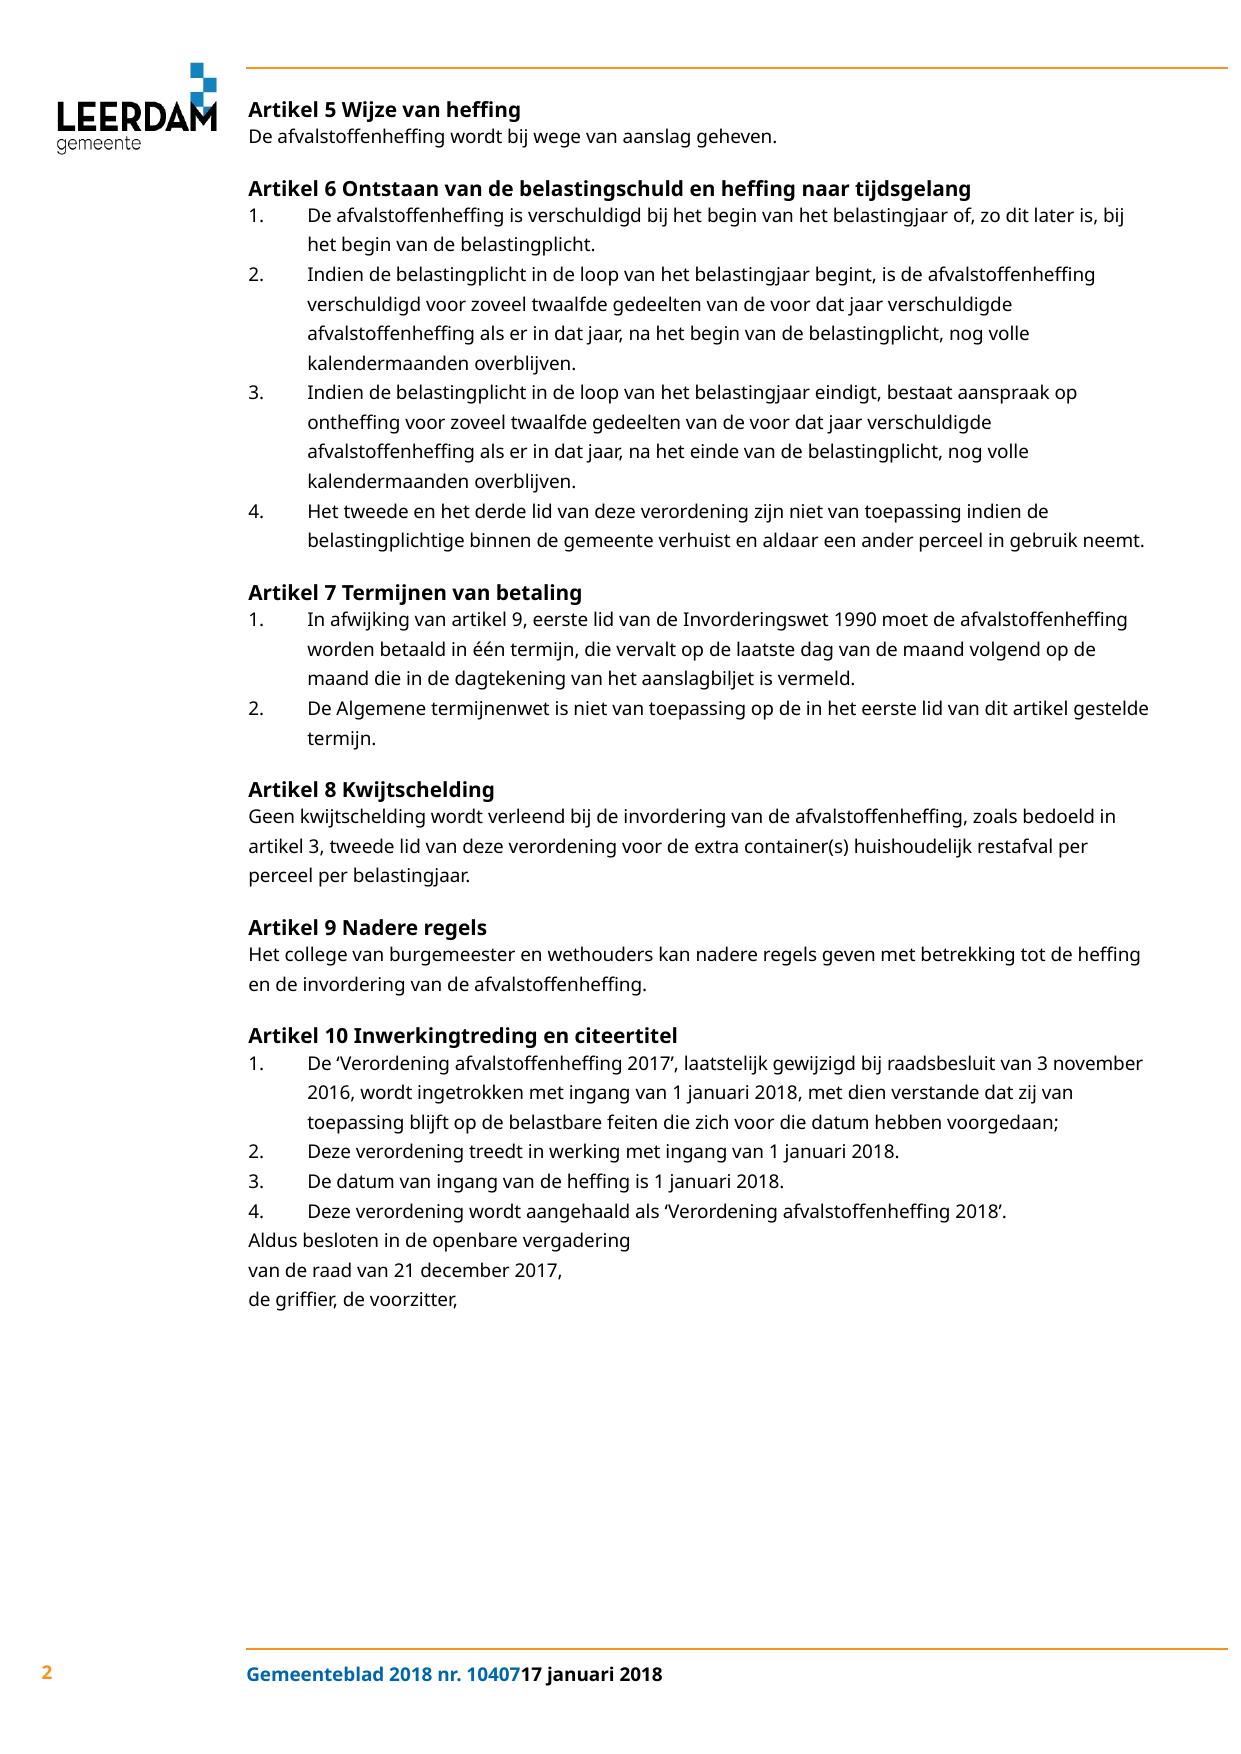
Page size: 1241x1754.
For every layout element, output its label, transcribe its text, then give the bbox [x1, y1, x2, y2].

text Artikel 6 Ontstaan van de belastingschuld en heffing naar tijdsgelang [248, 174, 1152, 202]
picture [41, 47, 231, 172]
text de griffier, de voorzitter, [248, 1287, 1152, 1312]
text en de invordering van de afvalstoffenheffing. [248, 971, 1152, 997]
text Artikel 5 Wijze van heffing [248, 95, 1152, 123]
list In afwijking van artikel 9, eerste lid van de Invorderingswet 1990 moet de afvalstoffenheffing worden betaald in één termijn, die vervalt op de laatste dag van de maand volgend op de maand die in de dagtekening van het aanslagbiljet is vermeld. [248, 606, 1152, 691]
text Artikel 10 Inwerkingtreding en citeertitel [248, 1022, 1152, 1050]
text Artikel 9 Nadere regels [248, 913, 1152, 942]
text Aldus besloten in de openbare vergadering [248, 1227, 1152, 1253]
text van de raad van 21 december 2017, [248, 1257, 1152, 1283]
list De datum van ingang van de heffing is 1 januari 2018. [248, 1168, 1152, 1194]
list De Algemene termijnenwet is niet van toepassing op de in het eerste lid van dit artikel gestelde termijn. [248, 695, 1152, 750]
text Het college van burgemeester en wethouders kan nadere regels geven met betrekking tot de heffing [248, 942, 1152, 967]
list De afvalstoffenheffing is verschuldigd bij het begin van het belastingjaar of, zo dit later is, bij het begin van de belastingplicht. [248, 202, 1152, 257]
list Indien de belastingplicht in de loop van het belastingjaar begint, is de afvalstoffenheffing verschuldigd voor zoveel twaalfde gedeelten van de voor dat jaar verschuldigde afvalstoffenheffing als er in dat jaar, na het begin van de belastingplicht, nog volle kalendermaanden overblijven. [248, 261, 1152, 376]
list Het tweede en het derde lid van deze verordening zijn niet van toepassing indien de belastingplichtige binnen de gemeente verhuist en aldaar een ander perceel in gebruik neemt. [248, 498, 1152, 553]
text Geen kwijtschelding wordt verleend bij de invordering van de afvalstoffenheffing, zoals bedoeld in artikel 3, tweede lid van deze verordening voor de extra container(s) huishoudelijk restafval per perceel per belastingjaar. [248, 803, 1152, 888]
text De afvalstoffenheffing wordt bij wege van aanslag geheven. [248, 123, 1152, 149]
list Indien de belastingplicht in de loop van het belastingjaar eindigt, bestaat aanspraak op ontheffing voor zoveel twaalfde gedeelten van de voor dat jaar verschuldigde afvalstoffenheffing als er in dat jaar, na het einde van de belastingplicht, nog volle kalendermaanden overblijven. [248, 379, 1152, 494]
list Deze verordening wordt aangehaald als ‘Verordening afvalstoffenheffing 2018’. [248, 1198, 1152, 1224]
list Deze verordening treedt in werking met ingang van 1 januari 2018. [248, 1139, 1152, 1164]
text Artikel 7 Termijnen van betaling [248, 578, 1152, 606]
list De ‘Verordening afvalstoffenheffing 2017’, laatstelijk gewijzigd bij raadsbesluit van 3 november 2016, wordt ingetrokken met ingang van 1 januari 2018, met dien verstande dat zij van toepassing blijft op de belastbare feiten die zich voor die datum hebben voorgedaan; [248, 1050, 1152, 1135]
text Artikel 8 Kwijtschelding [248, 775, 1152, 803]
